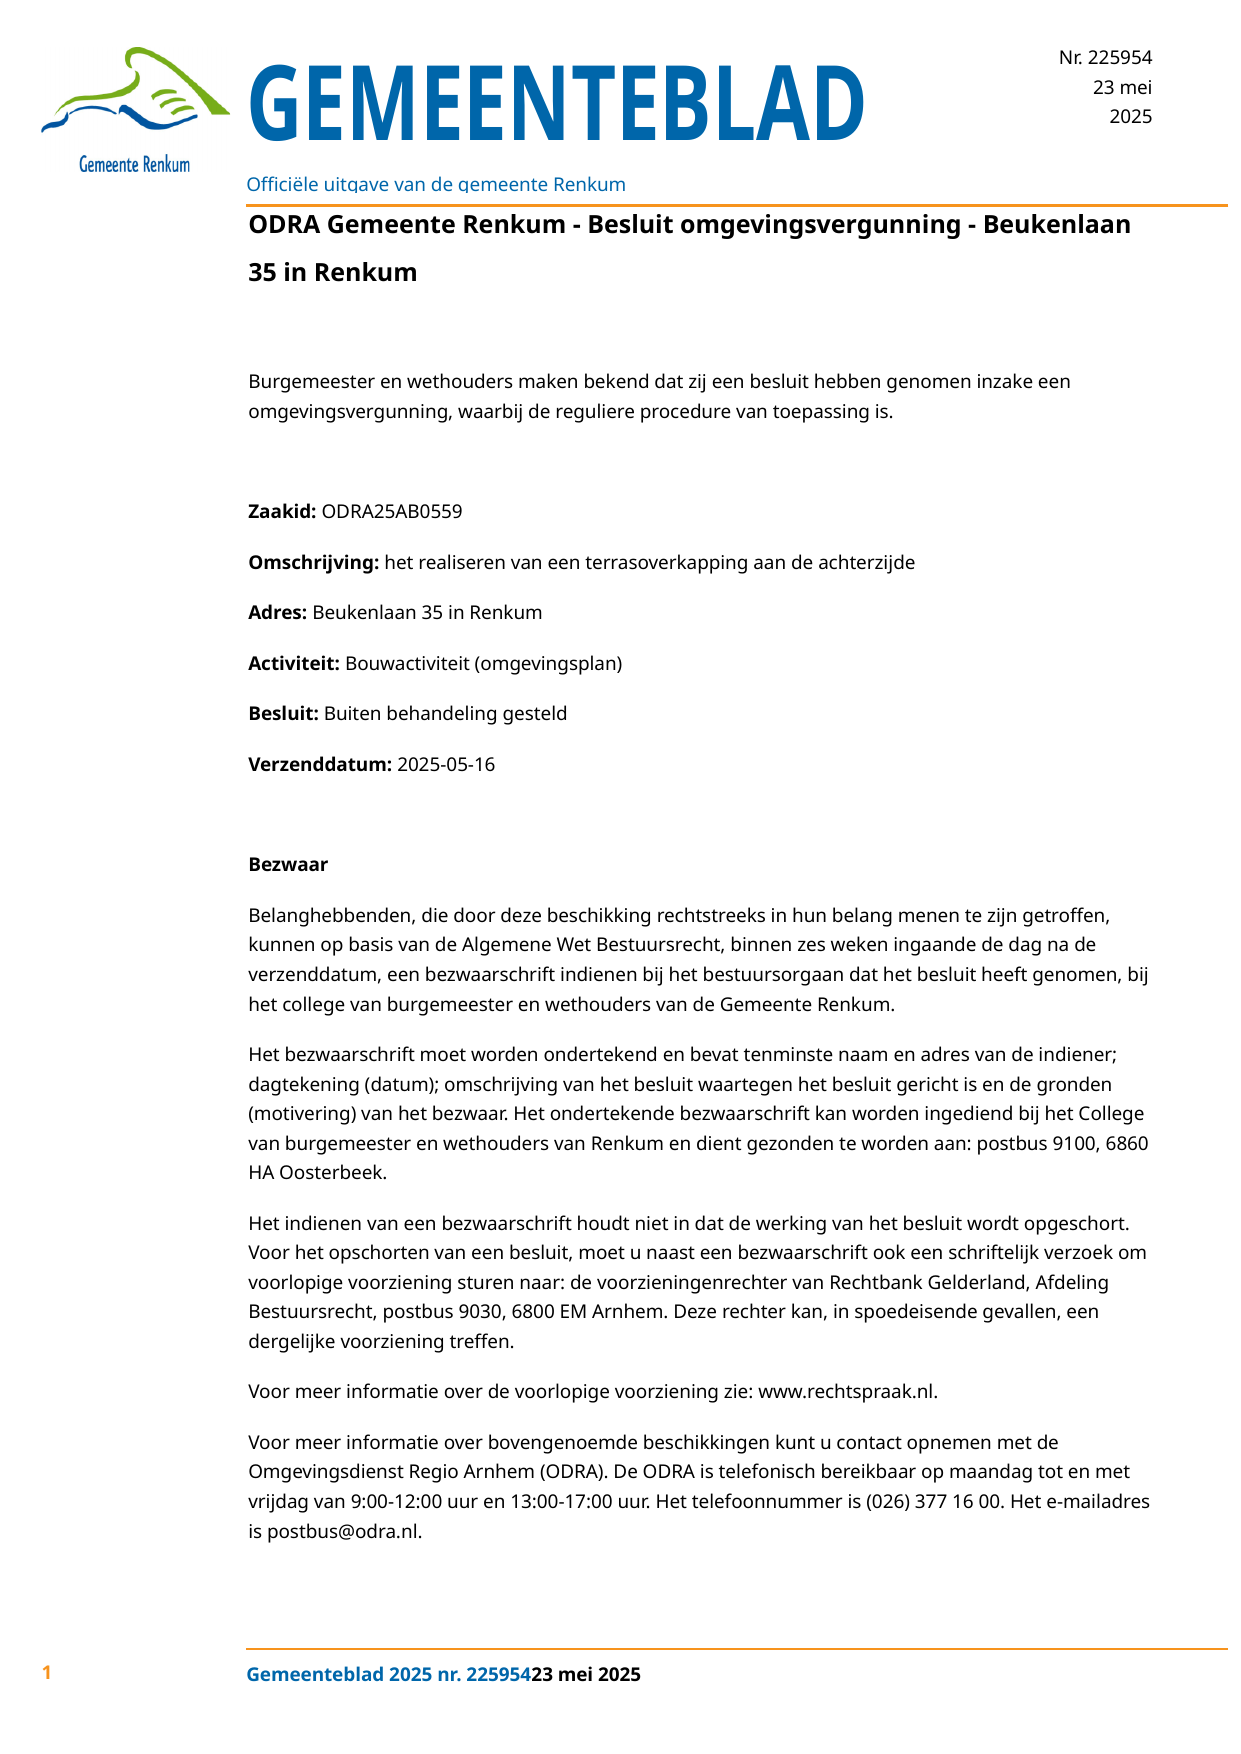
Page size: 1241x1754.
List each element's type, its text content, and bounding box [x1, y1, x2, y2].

text Belanghebbenden, die door deze beschikking rechtstreeks in hun belang menen te zijn getroffen, kunnen op basis van de Algemene Wet Bestuursrecht, binnen zes weken ingaande de dag na de verzenddatum, een bezwaarschrift indienen bij het bestuursorgaan dat het besluit heeft genomen, bij het college van burgemeester en wethouders van de Gemeente Renkum. [248, 902, 1152, 1017]
text ODRA Gemeente Renkum - Besluit omgevingsvergunning - Beukenlaan 35 in Renkum [248, 207, 1152, 288]
text Het indienen van een bezwaarschrift houdt niet in dat de werking van het besluit wordt opgeschort. Voor het opschorten van een besluit, moet u naast een bezwaarschrift ook een schriftelijk verzoek om voorlopige voorziening sturen naar: de voorzieningenrechter van Rechtbank Gelderland, Afdeling Bestuursrecht, postbus 9030, 6800 EM Arnhem. Deze rechter kan, in spoedeisende gevallen, een dergelijke voorziening treffen. [248, 1210, 1152, 1354]
text Besluit: Buiten behandeling gesteld [248, 700, 1152, 726]
text Verzenddatum: 2025-05-16 [248, 751, 1152, 777]
text Activiteit: Bouwactiviteit (omgevingsplan) [248, 650, 1152, 676]
text Bezwaar [248, 852, 1152, 877]
text Voor meer informatie over bovengenoemde beschikkingen kunt u contact opnemen met de Omgevingsdienst Regio Arnhem (ODRA). De ODRA is telefonisch bereikbaar op maandag tot en met vrijdag van 9:00-12:00 uur en 13:00-17:00 uur. Het telefoonnummer is (026) 377 16 00. Het e-mailadres is postbus@odra.nl. [248, 1429, 1152, 1544]
text Burgemeester en wethouders maken bekend dat zij een besluit hebben genomen inzake een omgevingsvergunning, waarbij de reguliere procedure van toepassing is. [248, 368, 1152, 424]
text Zaakid: ODRA25AB0559 [248, 499, 1152, 524]
text Omschrijving: het realiseren van een terrasoverkapping aan de achterzijde [248, 549, 1152, 575]
text Het bezwaarschrift moet worden ondertekend en bevat tenminste naam en adres van de indiener; dagtekening (datum); omschrijving van het besluit waartegen het besluit gericht is en de gronden (motivering) van het bezwaar. Het ondertekende bezwaarschrift kan worden ingediend bij het College van burgemeester en wethouders van Renkum en dient gezonden te worden aan: postbus 9100, 6860 HA Oosterbeek. [248, 1041, 1152, 1185]
text Adres: Beukenlaan 35 in Renkum [248, 599, 1152, 625]
picture [41, 47, 231, 172]
text Voor meer informatie over de voorlopige voorziening zie: www.rechtspraak.nl. [248, 1379, 1152, 1404]
